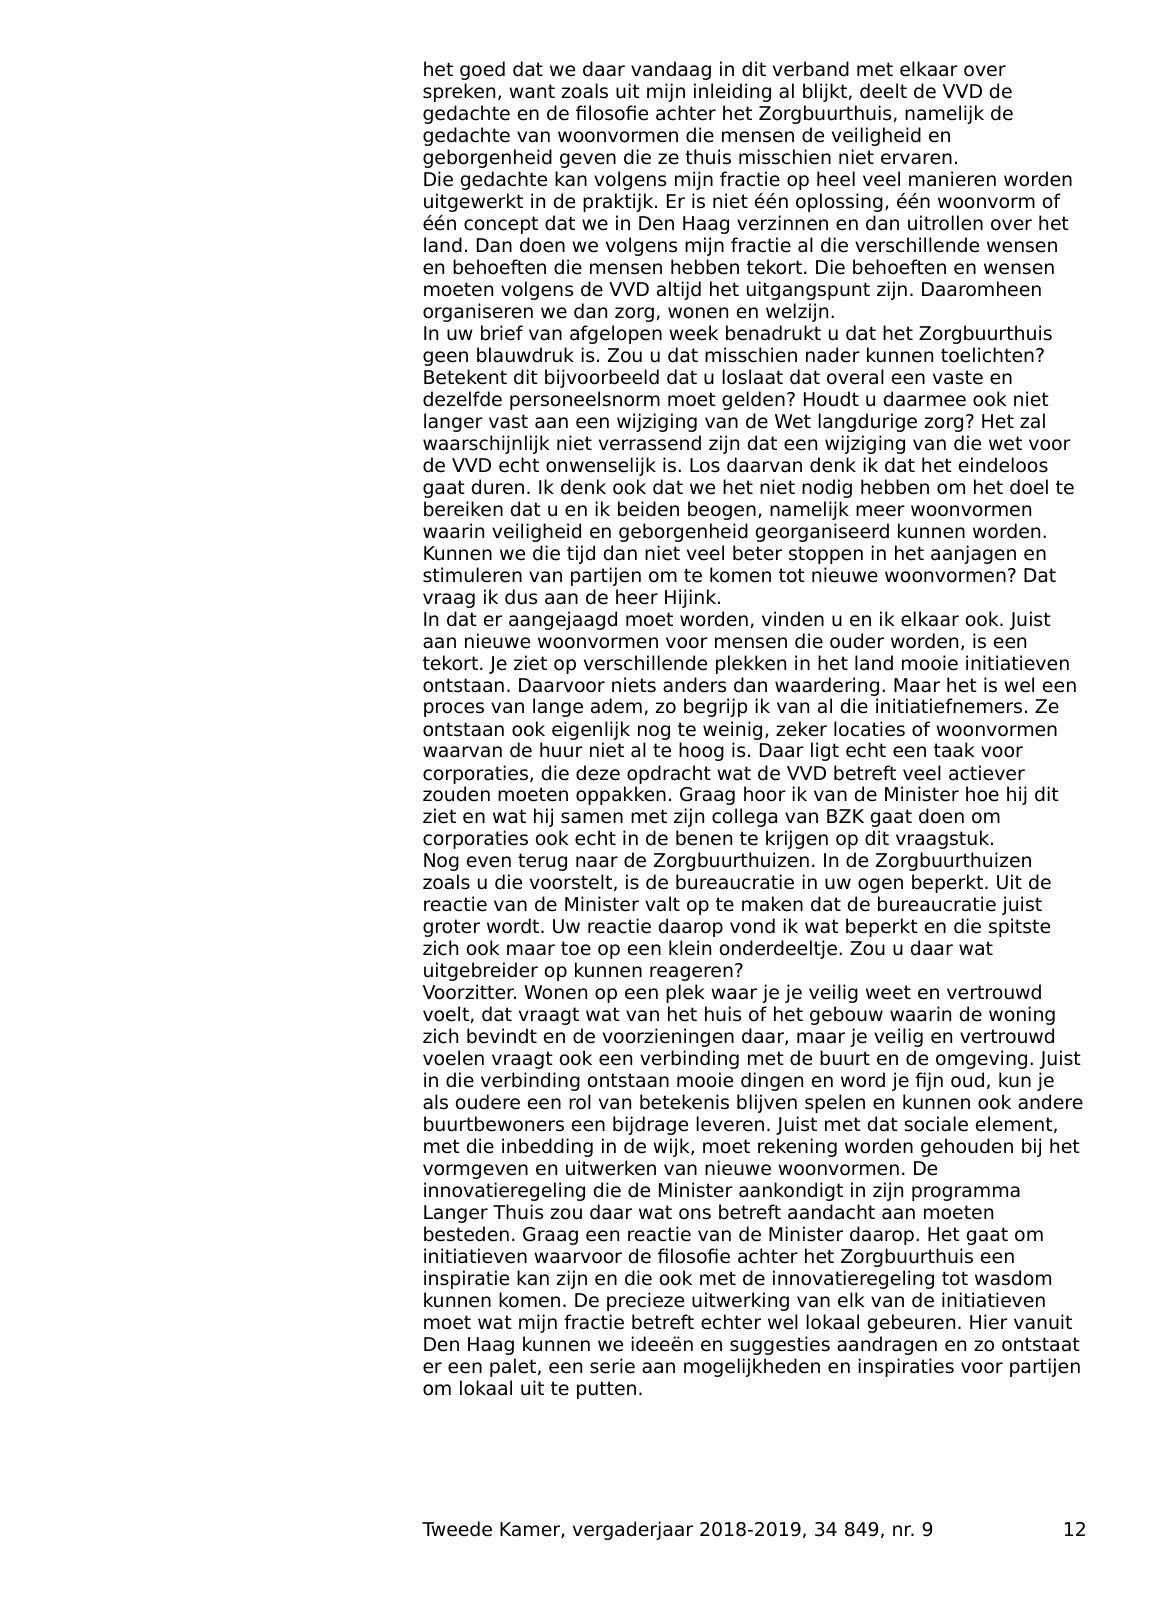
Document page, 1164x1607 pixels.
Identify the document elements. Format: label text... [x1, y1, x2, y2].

text In uw brief van afgelopen week benadrukt u dat het Zorgbuurthuis geen blauwdruk is. Zou u dat misschien nader kunnen toelichten? Betekent dit bijvoorbeeld dat u loslaat dat overal een vaste en dezelfde personeelsnorm moet gelden? Houdt u daarmee ook niet langer vast aan een wijziging van de Wet langdurige zorg? Het zal waarschijnlijk niet verrassend zijn dat een wijziging van die wet voor de VVD echt onwenselijk is. Los daarvan denk ik dat het eindeloos gaat duren. Ik denk ook dat we het niet nodig hebben om het doel te bereiken dat u en ik beiden beogen, namelijk meer woonvormen waarin veiligheid en geborgenheid georganiseerd kunnen worden. Kunnen we die tijd dan niet veel beter stoppen in het aanjagen en stimuleren van partijen om te komen tot nieuwe woonvormen? Dat vraag ik dus aan de heer Hijink. [422, 323, 1087, 608]
text het goed dat we daar vandaag in dit verband met elkaar over spreken, want zoals uit mijn inleiding al blijkt, deelt de VVD de gedachte en de filosofie achter het Zorgbuurthuis, namelijk de gedachte van woonvormen die mensen de veiligheid en geborgenheid geven die ze thuis misschien niet ervaren. [422, 59, 1087, 169]
text In dat er aangejaagd moet worden, vinden u en ik elkaar ook. Juist aan nieuwe woonvormen voor mensen die ouder worden, is een tekort. Je ziet op verschillende plekken in het land mooie initiatieven ontstaan. Daarvoor niets anders dan waardering. Maar het is wel een proces van lange adem, zo begrijp ik van al die initiatiefnemers. Ze ontstaan ook eigenlijk nog te weinig, zeker locaties of woonvormen waarvan de huur niet al te hoog is. Daar ligt echt een taak voor corporaties, die deze opdracht wat de VVD betreft veel actiever zouden moeten oppakken. Graag hoor ik van de Minister hoe hij dit ziet en wat hij samen met zijn collega van BZK gaat doen om corporaties ook echt in de benen te krijgen op dit vraagstuk. [422, 608, 1087, 850]
text Voorzitter. Wonen op een plek waar je je veilig weet en vertrouwd voelt, dat vraagt wat van het huis of het gebouw waarin de woning zich bevindt en de voorzieningen daar, maar je veilig en vertrouwd voelen vraagt ook een verbinding met de buurt en de omgeving. Juist in die verbinding ontstaan mooie dingen en word je fijn oud, kun je als oudere een rol van betekenis blijven spelen en kunnen ook andere buurtbewoners een bijdrage leveren. Juist met dat sociale element, met die inbedding in de wijk, moet rekening worden gehouden bij het vormgeven en uitwerken van nieuwe woonvormen. De innovatieregeling die de Minister aankondigt in zijn programma Langer Thuis zou daar wat ons betreft aandacht aan moeten besteden. Graag een reactie van de Minister daarop. Het gaat om initiatieven waarvoor de filosofie achter het Zorgbuurthuis een inspiratie kan zijn en die ook met de innovatieregeling tot wasdom kunnen komen. De precieze uitwerking van elk van de initiatieven moet wat mijn fractie betreft echter wel lokaal gebeuren. Hier vanuit Den Haag kunnen we ideeën en suggesties aandragen en zo ontstaat er een palet, een serie aan mogelijkheden en inspiraties voor partijen om lokaal uit te putten. [422, 982, 1087, 1400]
text Die gedachte kan volgens mijn fractie op heel veel manieren worden uitgewerkt in de praktijk. Er is niet één oplossing, één woonvorm of één concept dat we in Den Haag verzinnen en dan uitrollen over het land. Dan doen we volgens mijn fractie al die verschillende wensen en behoeften die mensen hebben tekort. Die behoeften en wensen moeten volgens de VVD altijd het uitgangspunt zijn. Daaromheen organiseren we dan zorg, wonen en welzijn. [422, 169, 1087, 323]
text Nog even terug naar de Zorgbuurthuizen. In de Zorgbuurthuizen zoals u die voorstelt, is de bureaucratie in uw ogen beperkt. Uit de reactie van de Minister valt op te maken dat de bureaucratie juist groter wordt. Uw reactie daarop vond ik wat beperkt en die spitste zich ook maar toe op een klein onderdeeltje. Zou u daar wat uitgebreider op kunnen reageren? [422, 850, 1087, 982]
